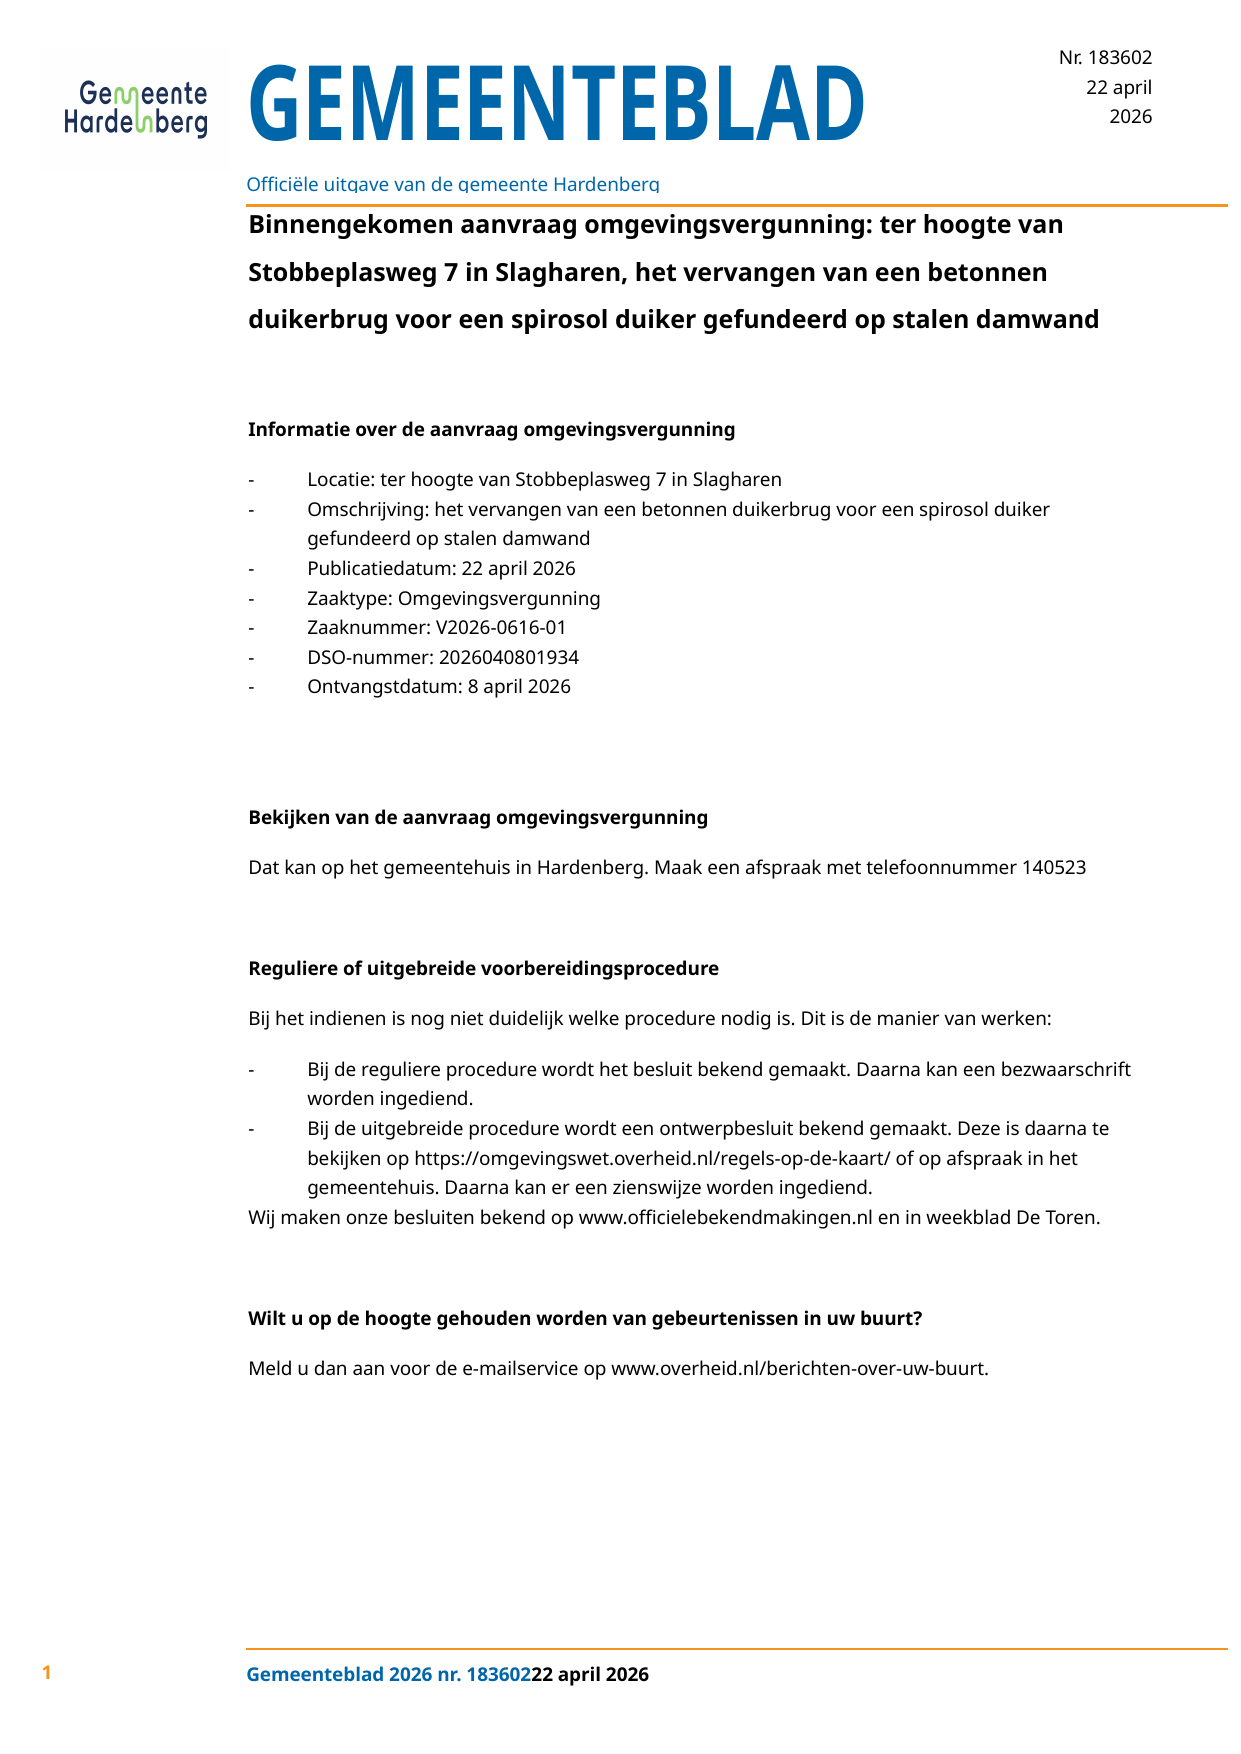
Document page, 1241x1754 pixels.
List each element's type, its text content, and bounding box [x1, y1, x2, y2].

list Bij de reguliere procedure wordt het besluit bekend gemaakt. Daarna kan een bezwaarschrift worden ingediend. [248, 1056, 1152, 1111]
list Zaaktype: Omgevingsvergunning [248, 585, 1152, 610]
list Zaaknummer: V2026-0616-01 [248, 614, 1152, 640]
text Dat kan op het gemeentehuis in Hardenberg. Maak een afspraak met telefoonnummer 140523 [248, 854, 1152, 880]
list DSO-nummer: 2026040801934 [248, 644, 1152, 669]
text Informatie over de aanvraag omgevingsvergunning [248, 416, 1152, 442]
list Omschrijving: het vervangen van een betonnen duikerbrug voor een spirosol duiker gefundeerd op stalen damwand [248, 496, 1152, 551]
text Wij maken onze besluiten bekend op www.officielebekendmakingen.nl en in weekblad De Toren. [248, 1204, 1152, 1229]
list Bij de uitgebreide procedure wordt een ontwerpbesluit bekend gemaakt. Deze is daarna te bekijken op https://omgevingswet.overheid.nl/regels-op-de-kaart/ of op afspraak in het gemeentehuis. Daarna kan er een zienswijze worden ingediend. [248, 1115, 1152, 1200]
list Locatie: ter hoogte van Stobbeplasweg 7 in Slagharen [248, 466, 1152, 492]
text Bekijken van de aanvraag omgevingsvergunning [248, 804, 1152, 829]
list Publicatiedatum: 22 april 2026 [248, 555, 1152, 581]
text Meld u dan aan voor de e-mailservice op www.overheid.nl/berichten-over-uw-buurt. [248, 1355, 1152, 1381]
text Reguliere of uitgebreide voorbereidingsprocedure [248, 955, 1152, 981]
list Ontvangstdatum: 8 april 2026 [248, 673, 1152, 699]
text Wilt u op de hoogte gehouden worden van gebeurtenissen in uw buurt? [248, 1305, 1152, 1330]
text Bij het indienen is nog niet duidelijk welke procedure nodig is. Dit is de manier van werken: [248, 1006, 1152, 1031]
picture [41, 47, 231, 172]
text Binnengekomen aanvraag omgevingsvergunning: ter hoogte van Stobbeplasweg 7 in Slagharen, het vervangen van een betonnen duikerbrug voor een spirosol duiker gefundeerd op stalen damwand [248, 207, 1152, 336]
